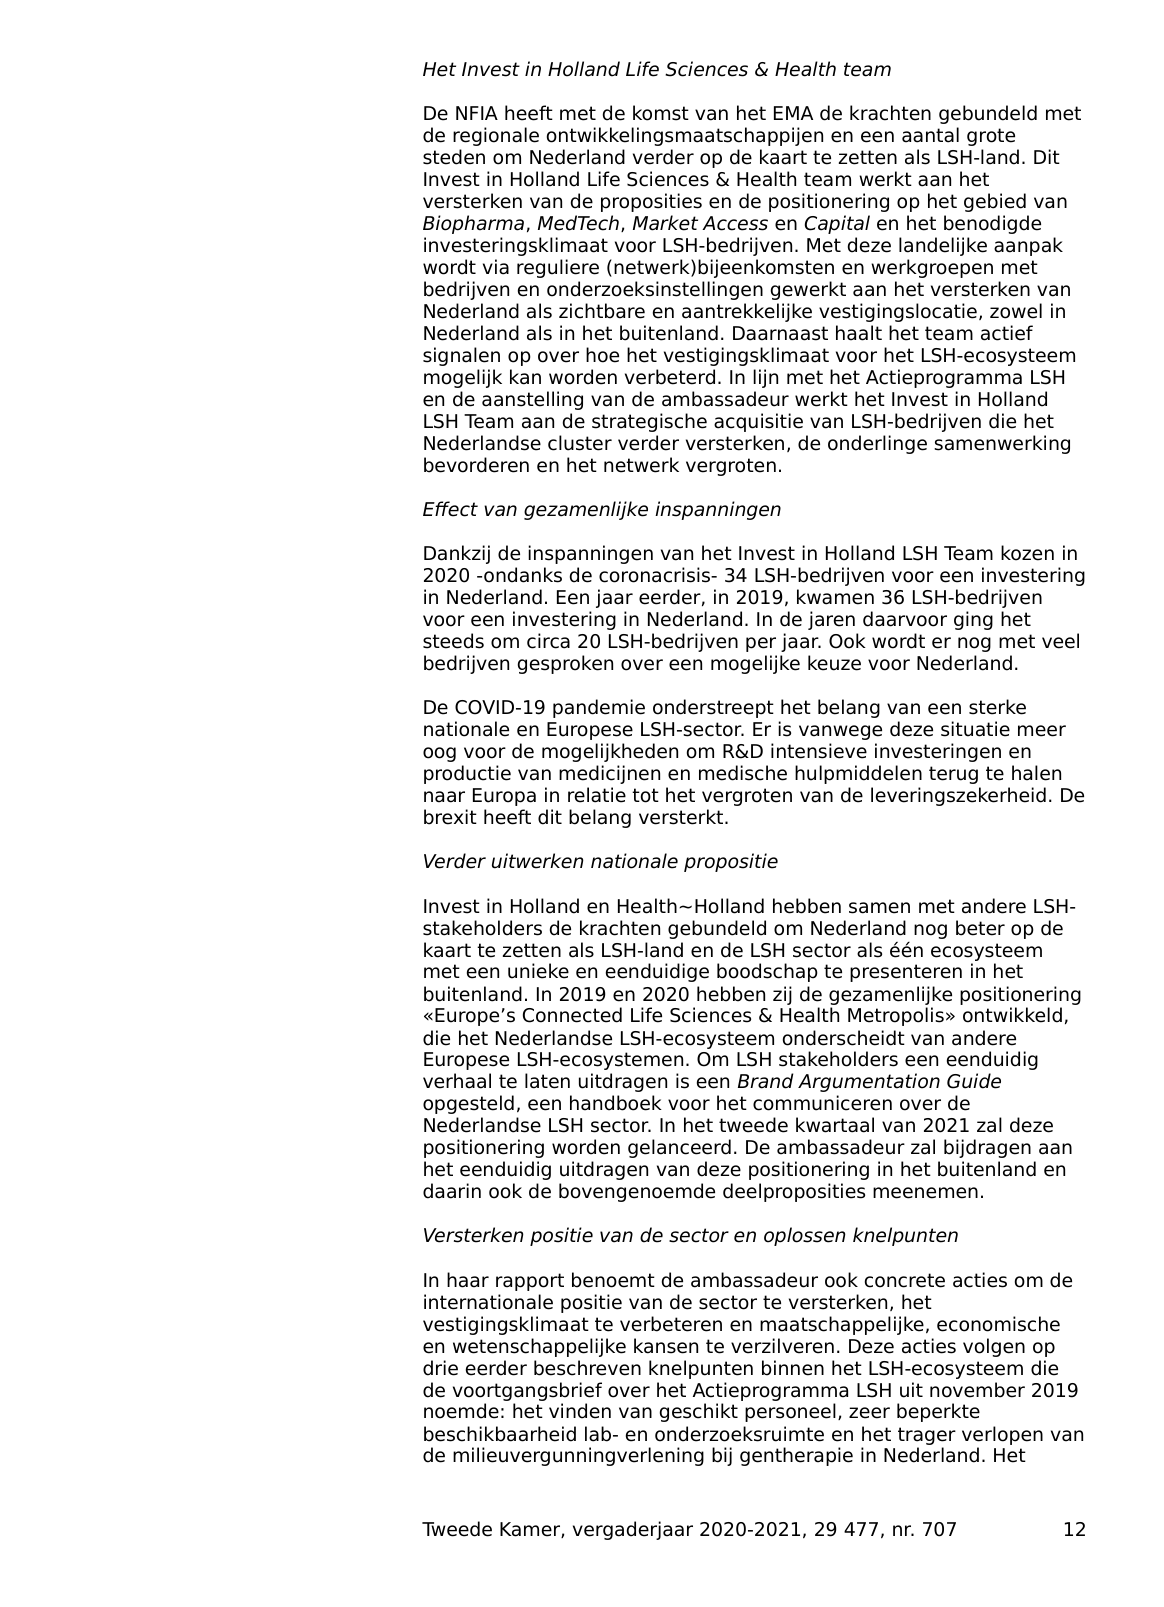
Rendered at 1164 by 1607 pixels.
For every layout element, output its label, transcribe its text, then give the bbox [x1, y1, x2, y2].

text Invest in Holland en Health~Holland hebben samen met andere LSH-stakeholders de krachten gebundeld om Nederland nog beter op de kaart te zetten als LSH-land en de LSH sector als één ecosysteem met een unieke en eenduidige boodschap te presenteren in het buitenland. In 2019 en 2020 hebben zij de gezamenlijke positionering «Europe’s Connected Life Sciences & Health Metropolis» ontwikkeld, die het Nederlandse LSH-ecosysteem onderscheidt van andere Europese LSH-ecosystemen. Om LSH stakeholders een eenduidig verhaal te laten uitdragen is een Brand Argumentation Guide opgesteld, een handboek voor het communiceren over de Nederlandse LSH sector. In het tweede kwartaal van 2021 zal deze positionering worden gelanceerd. De ambassadeur zal bijdragen aan het eenduidig uitdragen van deze positionering in het buitenland en daarin ook de bovengenoemde deelproposities meenemen. [422, 896, 1087, 1203]
subtitle Effect van gezamenlijke inspanningen [422, 499, 1087, 521]
text Dankzij de inspanningen van het Invest in Holland LSH Team kozen in 2020 -ondanks de coronacrisis- 34 LSH-bedrijven voor een investering in Nederland. Een jaar eerder, in 2019, kwamen 36 LSH-bedrijven voor een investering in Nederland. In de jaren daarvoor ging het steeds om circa 20 LSH-bedrijven per jaar. Ook wordt er nog met veel bedrijven gesproken over een mogelijke keuze voor Nederland. [422, 543, 1087, 675]
text In haar rapport benoemt de ambassadeur ook concrete acties om de internationale positie van de sector te versterken, het vestigingsklimaat te verbeteren en maatschappelijke, economische en wetenschappelijke kansen te verzilveren. Deze acties volgen op drie eerder beschreven knelpunten binnen het LSH-ecosysteem die de voortgangsbrief over het Actieprogramma LSH uit november 2019 noemde: het vinden van geschikt personeel, zeer beperkte beschikbaarheid lab- en onderzoeksruimte en het trager verlopen van de milieuvergunningverlening bij gentherapie in Nederland. Het [422, 1269, 1087, 1467]
subtitle Verder uitwerken nationale propositie [422, 851, 1087, 873]
text De NFIA heeft met de komst van het EMA de krachten gebundeld met de regionale ontwikkelingsmaatschappijen en een aantal grote steden om Nederland verder op de kaart te zetten als LSH-land. Dit Invest in Holland Life Sciences & Health team werkt aan het versterken van de proposities en de positionering op het gebied van Biopharma, MedTech, Market Access en Capital en het benodigde investeringsklimaat voor LSH-bedrijven. Met deze landelijke aanpak wordt via reguliere (netwerk)bijeenkomsten en werkgroepen met bedrijven en onderzoeksinstellingen gewerkt aan het versterken van Nederland als zichtbare en aantrekkelijke vestigingslocatie, zowel in Nederland als in het buitenland. Daarnaast haalt het team actief signalen op over hoe het vestigingsklimaat voor het LSH-ecosysteem mogelijk kan worden verbeterd. In lijn met het Actieprogramma LSH en de aanstelling van de ambassadeur werkt het Invest in Holland LSH Team aan de strategische acquisitie van LSH-bedrijven die het Nederlandse cluster verder versterken, de onderlinge samenwerking bevorderen en het netwerk vergroten. [422, 103, 1087, 477]
subtitle Versterken positie van de sector en oplossen knelpunten [422, 1225, 1087, 1247]
subtitle Het Invest in Holland Life Sciences & Health team [422, 59, 1087, 81]
text De COVID-19 pandemie onderstreept het belang van een sterke nationale en Europese LSH-sector. Er is vanwege deze situatie meer oog voor de mogelijkheden om R&D intensieve investeringen en productie van medicijnen en medische hulpmiddelen terug te halen naar Europa in relatie tot het vergroten van de leveringszekerheid. De brexit heeft dit belang versterkt. [422, 697, 1087, 829]
